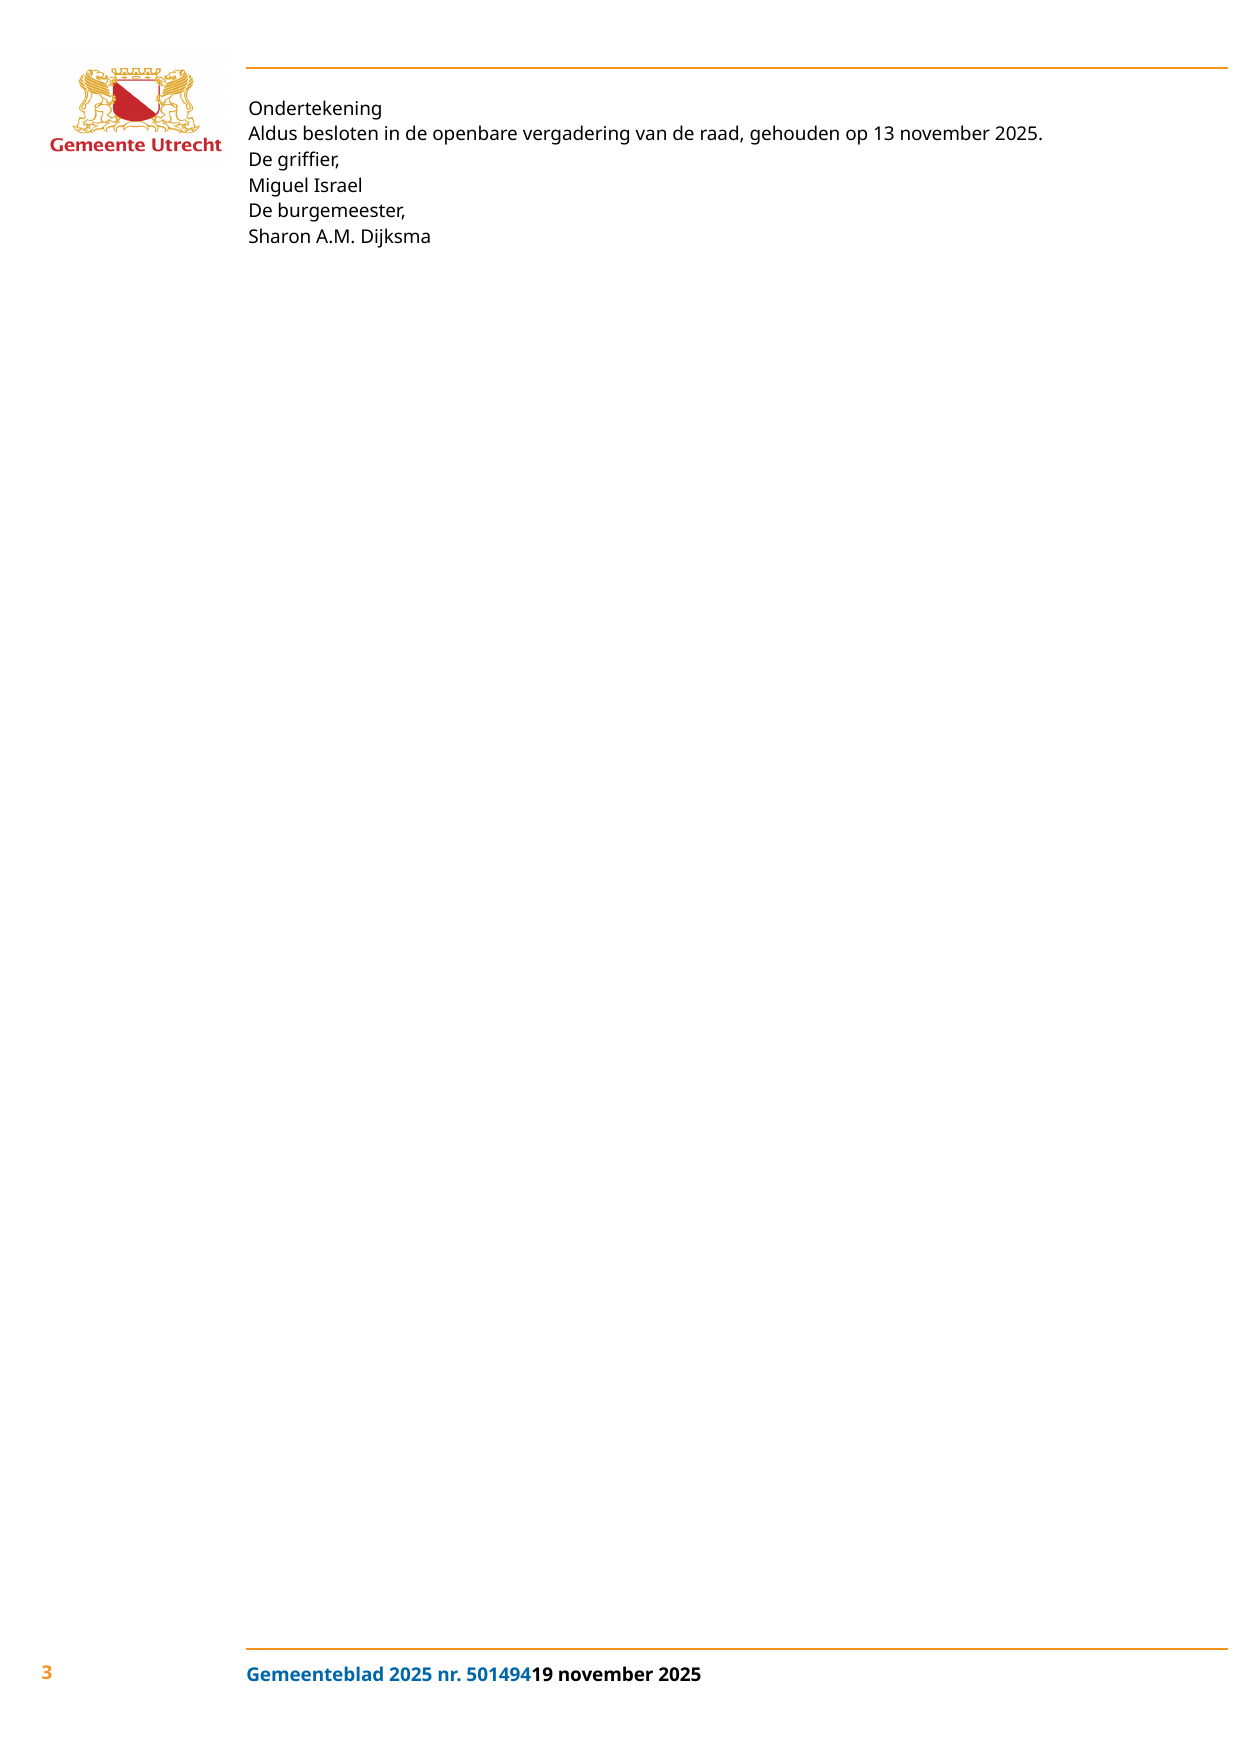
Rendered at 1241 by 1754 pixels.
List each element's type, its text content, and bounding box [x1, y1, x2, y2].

text De griffier, [248, 146, 1152, 172]
picture [41, 47, 231, 172]
text Sharon A.M. Dijksma [248, 223, 1152, 249]
text Aldus besloten in de openbare vergadering van de raad, gehouden op 13 november 2025. [248, 121, 1152, 146]
text Ondertekening [248, 95, 1152, 121]
text Miguel Israel [248, 172, 1152, 198]
text De burgemeester, [248, 198, 1152, 223]
